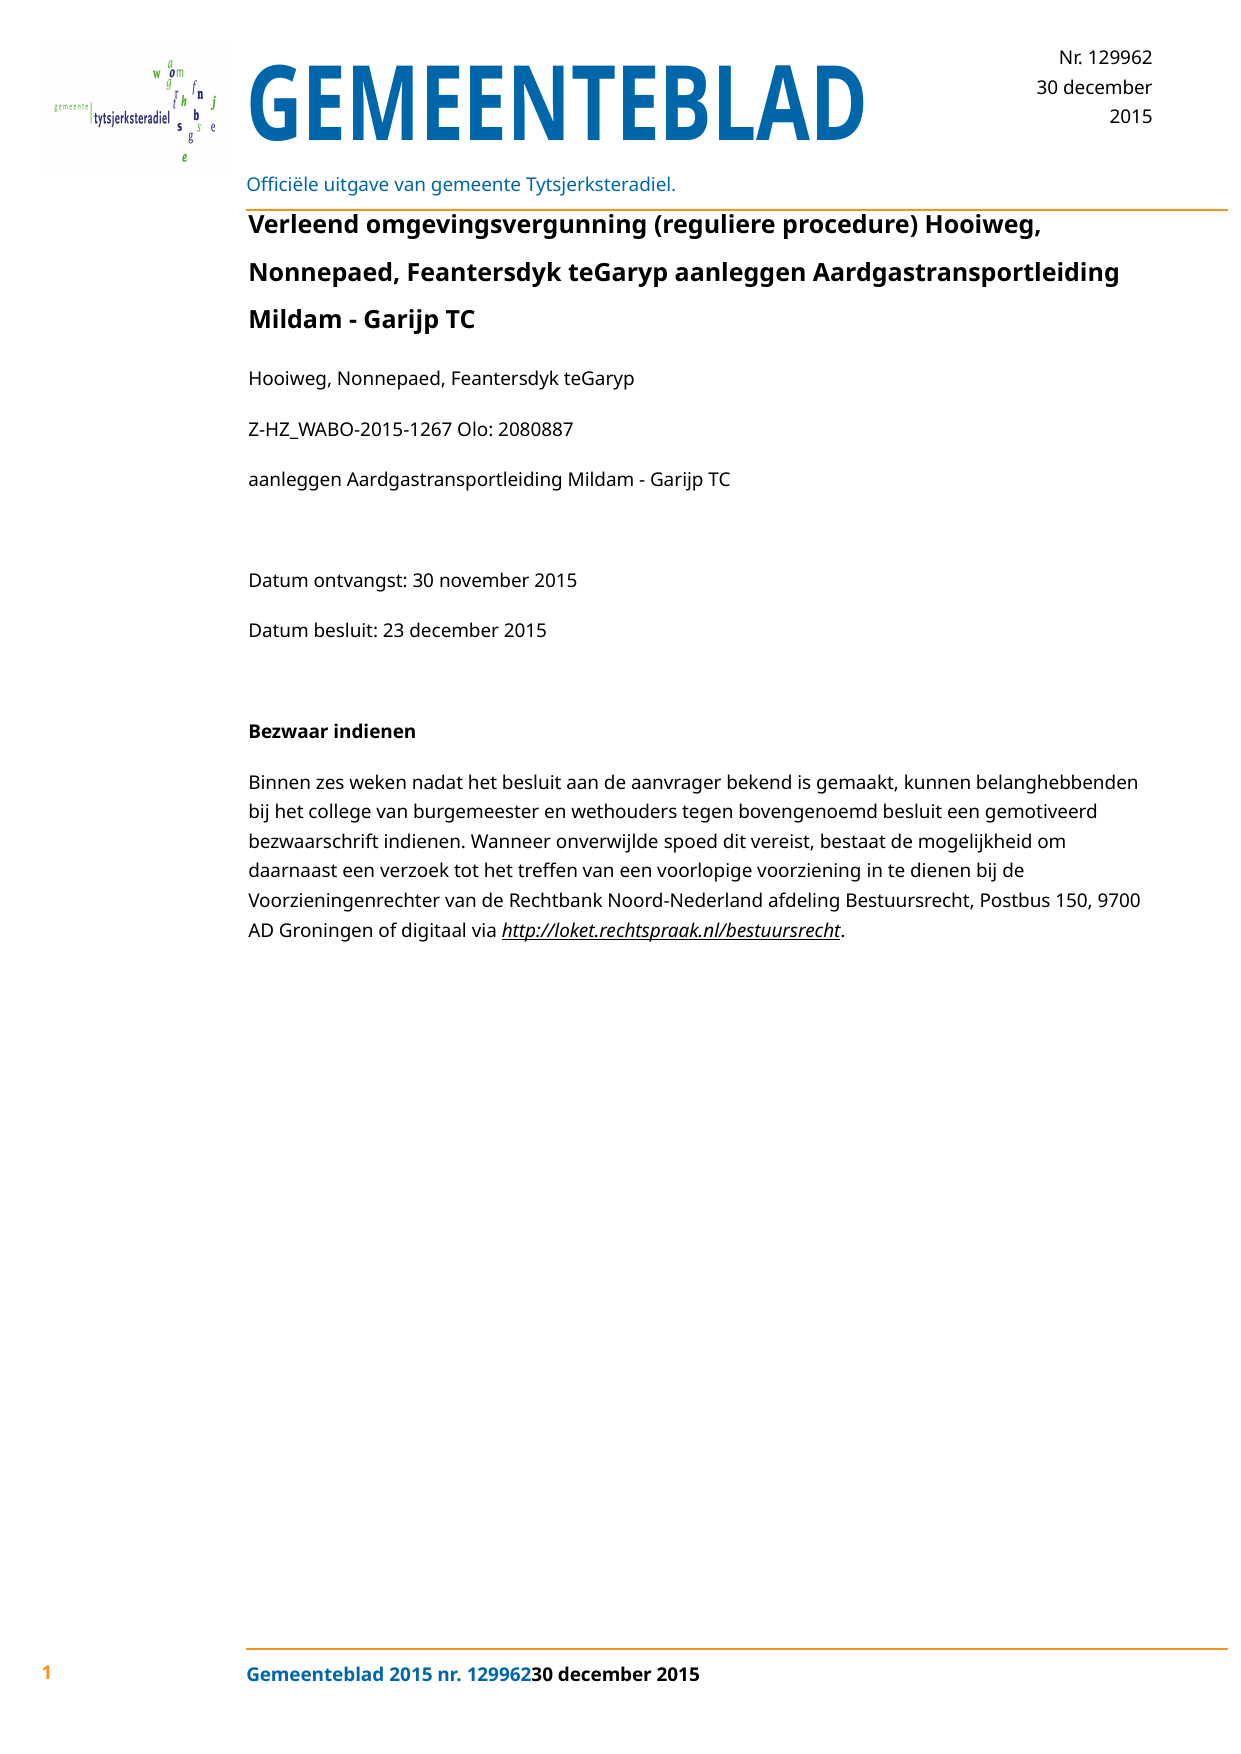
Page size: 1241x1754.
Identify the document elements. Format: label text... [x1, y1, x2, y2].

text Binnen zes weken nadat het besluit aan de aanvrager bekend is gemaakt, kunnen belanghebbenden bij het college van burgemeester en wethouders tegen bovengenoemd besluit een gemotiveerd bezwaarschrift indienen. Wanneer onverwijlde spoed dit vereist, bestaat de mogelijkheid om daarnaast een verzoek tot het treffen van een voorlopige voorziening in te dienen bij de Voorzieningenrechter van de Rechtbank Noord-Nederland afdeling Bestuursrecht, Postbus 150, 9700 AD Groningen of digitaal via http://loket.rechtspraak.nl/bestuursrecht. [248, 769, 1152, 942]
text Hooiweg, Nonnepaed, Feantersdyk teGaryp [248, 366, 1152, 391]
text Datum ontvangst: 30 november 2015 [248, 567, 1152, 593]
text Verleend omgevingsvergunning (reguliere procedure) Hooiweg, Nonnepaed, Feantersdyk teGaryp aanleggen Aardgastransportleiding Mildam - Garijp TC [248, 211, 1152, 336]
text Datum besluit: 23 december 2015 [248, 618, 1152, 643]
picture [41, 47, 231, 172]
text Bezwaar indienen [248, 718, 1152, 744]
text Z-HZ_WABO-2015-1267 Olo: 2080887 [248, 416, 1152, 442]
text aanleggen Aardgastransportleiding Mildam - Garijp TC [248, 466, 1152, 492]
